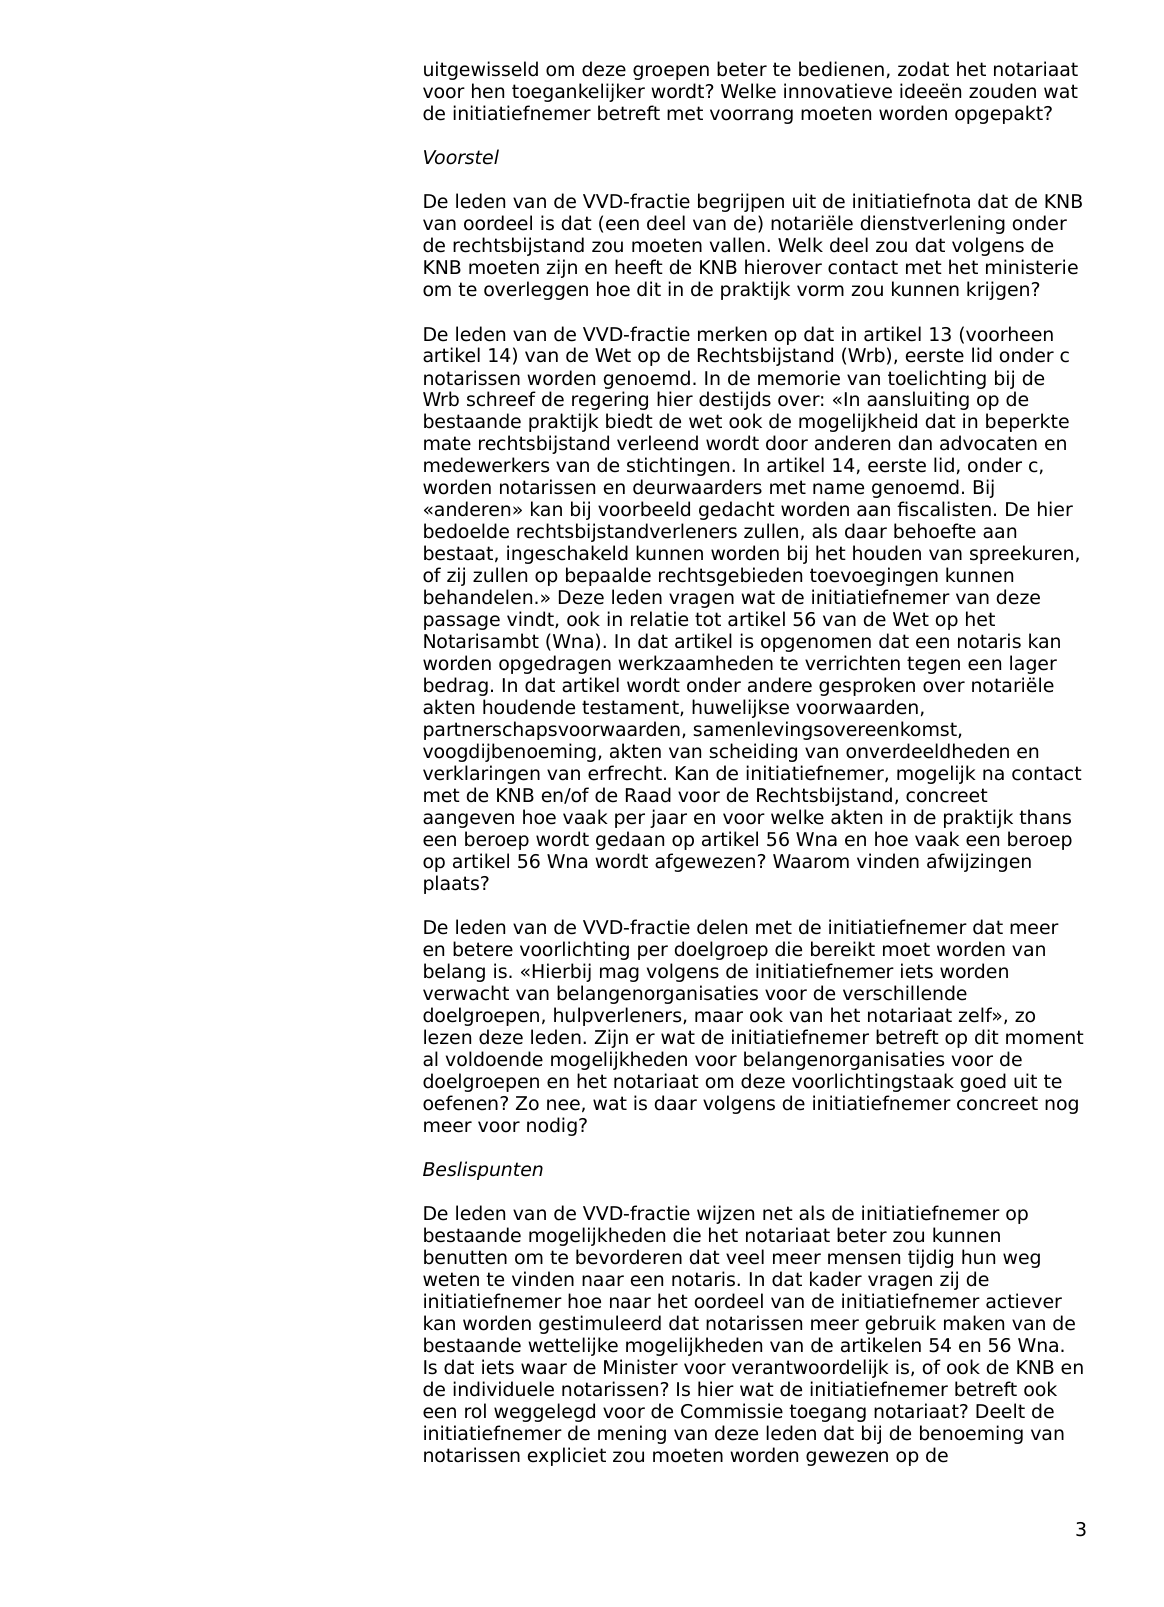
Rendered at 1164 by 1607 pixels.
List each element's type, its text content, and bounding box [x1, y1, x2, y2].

subtitle Beslispunten [422, 1159, 1087, 1181]
text De leden van de VVD-fractie wijzen net als de initiatiefnemer op bestaande mogelijkheden die het notariaat beter zou kunnen benutten om te bevorderen dat veel meer mensen tijdig hun weg weten te vinden naar een notaris. In dat kader vragen zij de initiatiefnemer hoe naar het oordeel van de initiatiefnemer actiever kan worden gestimuleerd dat notarissen meer gebruik maken van de bestaande wettelijke mogelijkheden van de artikelen 54 en 56 Wna. Is dat iets waar de Minister voor verantwoordelijk is, of ook de KNB en de individuele notarissen? Is hier wat de initiatiefnemer betreft ook een rol weggelegd voor de Commissie toegang notariaat? Deelt de initiatiefnemer de mening van deze leden dat bij de benoeming van notarissen expliciet zou moeten worden gewezen op de [422, 1203, 1087, 1467]
text De leden van de VVD-fractie merken op dat in artikel 13 (voorheen artikel 14) van de Wet op de Rechtsbijstand (Wrb), eerste lid onder c notarissen worden genoemd. In de memorie van toelichting bij de Wrb schreef de regering hier destijds over: «In aansluiting op de bestaande praktijk biedt de wet ook de mogelijkheid dat in beperkte mate rechtsbijstand verleend wordt door anderen dan advocaten en medewerkers van de stichtingen. In artikel 14, eerste lid, onder c, worden notarissen en deurwaarders met name genoemd. Bij «anderen» kan bij voorbeeld gedacht worden aan fiscalisten. De hier bedoelde rechtsbijstandverleners zullen, als daar behoefte aan bestaat, ingeschakeld kunnen worden bij het houden van spreekuren, of zij zullen op bepaalde rechtsgebieden toevoegingen kunnen behandelen.» Deze leden vragen wat de initiatiefnemer van deze passage vindt, ook in relatie tot artikel 56 van de Wet op het Notarisambt (Wna). In dat artikel is opgenomen dat een notaris kan worden opgedragen werkzaamheden te verrichten tegen een lager bedrag. In dat artikel wordt onder andere gesproken over notariële akten houdende testament, huwelijkse voorwaarden, partnerschapsvoorwaarden, samenlevingsovereenkomst, voogdijbenoeming, akten van scheiding van onverdeeldheden en verklaringen van erfrecht. Kan de initiatiefnemer, mogelijk na contact met de KNB en/of de Raad voor de Rechtsbijstand, concreet aangeven hoe vaak per jaar en voor welke akten in de praktijk thans een beroep wordt gedaan op artikel 56 Wna en hoe vaak een beroep op artikel 56 Wna wordt afgewezen? Waarom vinden afwijzingen plaats? [422, 323, 1087, 895]
subtitle Voorstel [422, 147, 1087, 169]
text De leden van de VVD-fractie delen met de initiatiefnemer dat meer en betere voorlichting per doelgroep die bereikt moet worden van belang is. «Hierbij mag volgens de initiatiefnemer iets worden verwacht van belangenorganisaties voor de verschillende doelgroepen, hulpverleners, maar ook van het notariaat zelf», zo lezen deze leden. Zijn er wat de initiatiefnemer betreft op dit moment al voldoende mogelijkheden voor belangenorganisaties voor de doelgroepen en het notariaat om deze voorlichtingstaak goed uit te oefenen? Zo nee, wat is daar volgens de initiatiefnemer concreet nog meer voor nodig? [422, 917, 1087, 1137]
text De leden van de VVD-fractie begrijpen uit de initiatiefnota dat de KNB van oordeel is dat (een deel van de) notariële dienstverlening onder de rechtsbijstand zou moeten vallen. Welk deel zou dat volgens de KNB moeten zijn en heeft de KNB hierover contact met het ministerie om te overleggen hoe dit in de praktijk vorm zou kunnen krijgen? [422, 191, 1087, 301]
text uitgewisseld om deze groepen beter te bedienen, zodat het notariaat voor hen toegankelijker wordt? Welke innovatieve ideeën zouden wat de initiatiefnemer betreft met voorrang moeten worden opgepakt? [422, 59, 1087, 125]
